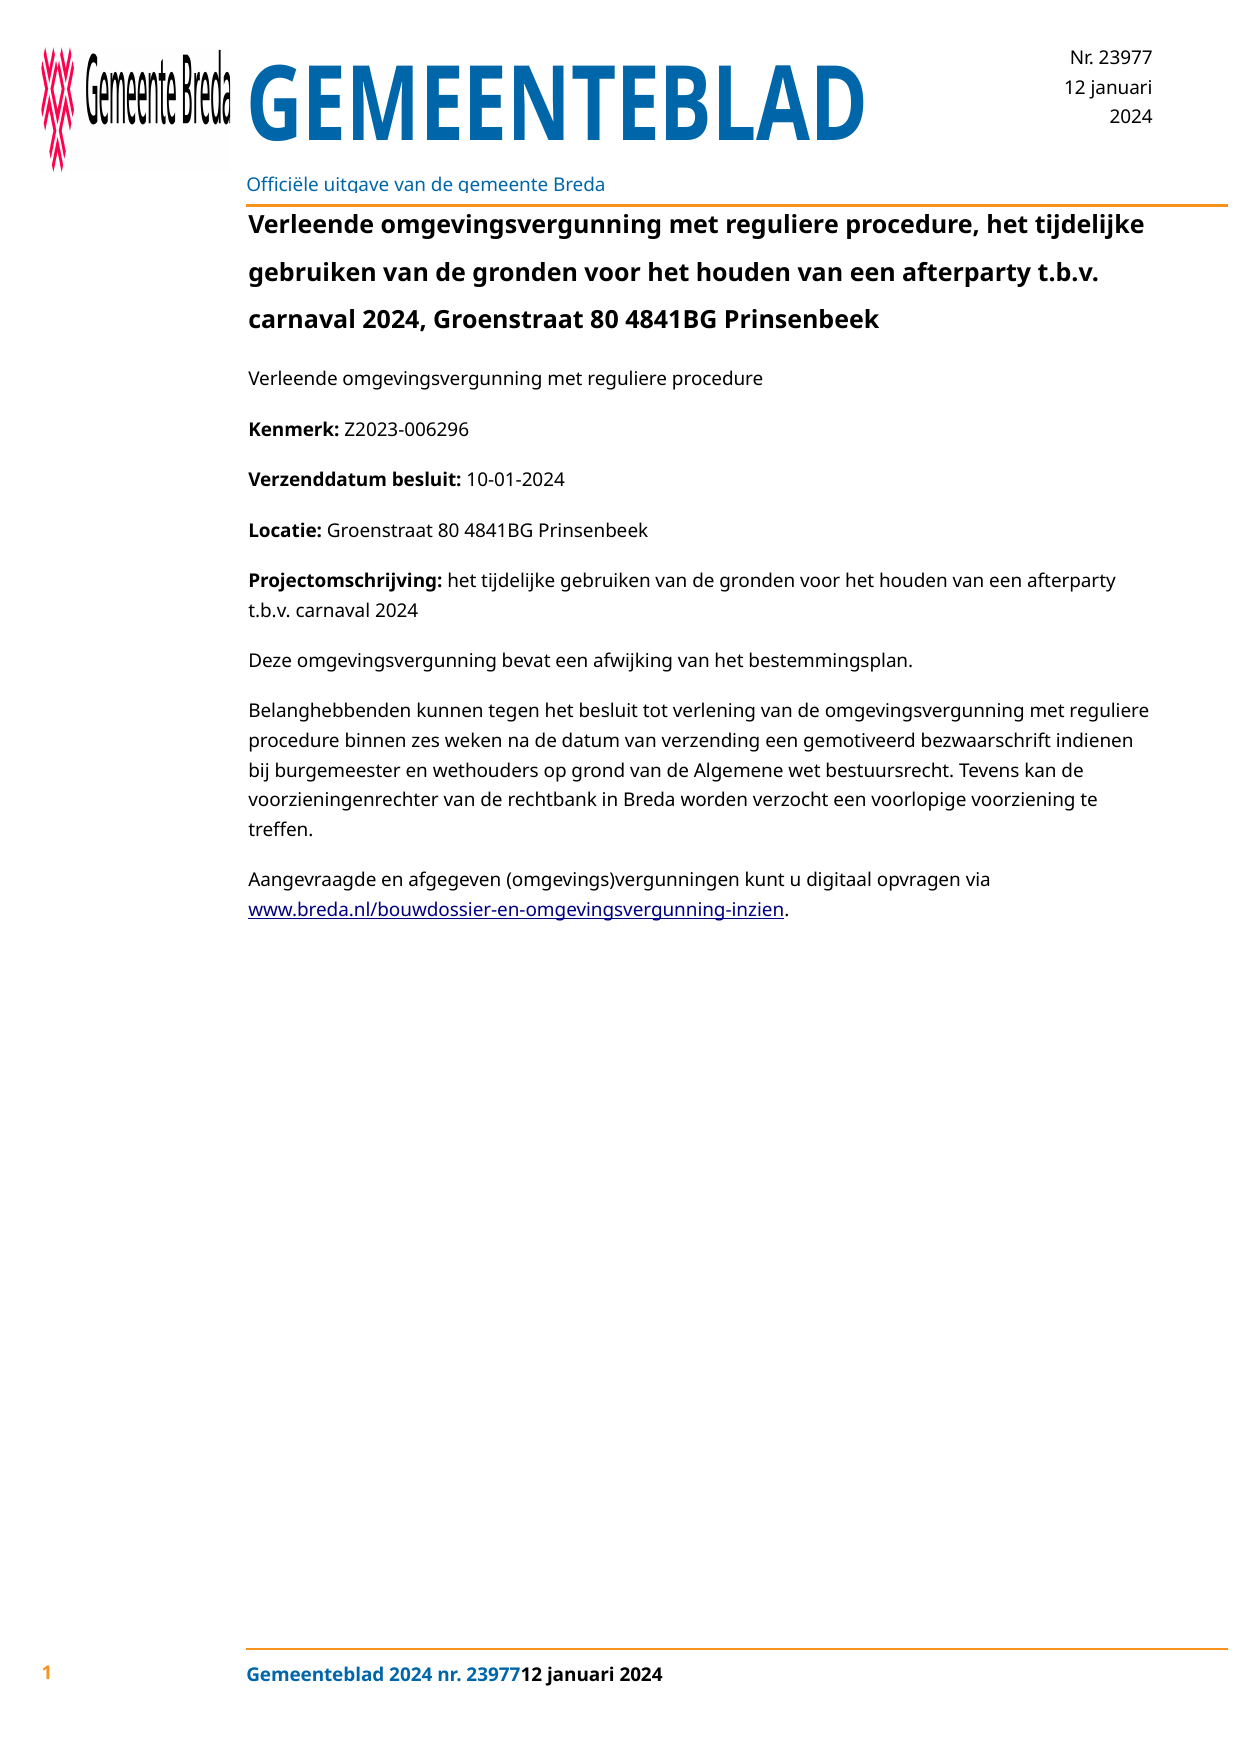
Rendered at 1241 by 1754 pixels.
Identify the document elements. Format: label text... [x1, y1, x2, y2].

text Locatie: Groenstraat 80 4841BG Prinsenbeek [248, 517, 1152, 542]
text Belanghebbenden kunnen tegen het besluit tot verlening van de omgevingsvergunning met reguliere procedure binnen zes weken na de datum van verzending een gemotiveerd bezwaarschrift indienen bij burgemeester en wethouders op grond van de Algemene wet bestuursrecht. Tevens kan de voorzieningenrechter van de rechtbank in Breda worden verzocht een voorlopige voorziening te treffen. [248, 698, 1152, 842]
text Deze omgevingsvergunning bevat een afwijking van het bestemmingsplan. [248, 647, 1152, 673]
text Projectomschrijving: het tijdelijke gebruiken van de gronden voor het houden van een afterparty t.b.v. carnaval 2024 [248, 567, 1152, 622]
text Verleende omgevingsvergunning met reguliere procedure, het tijdelijke gebruiken van de gronden voor het houden van een afterparty t.b.v. carnaval 2024, Groenstraat 80 4841BG Prinsenbeek [248, 207, 1152, 336]
picture [41, 47, 231, 172]
text Verzenddatum besluit: 10-01-2024 [248, 466, 1152, 492]
text Kenmerk: Z2023-006296 [248, 416, 1152, 442]
text Verleende omgevingsvergunning met reguliere procedure [248, 366, 1152, 391]
text Aangevraagde en afgegeven (omgevings)vergunningen kunt u digitaal opvragen via www.breda.nl/bouwdossier-en-omgevingsvergunning-inzien. [248, 866, 1152, 922]
